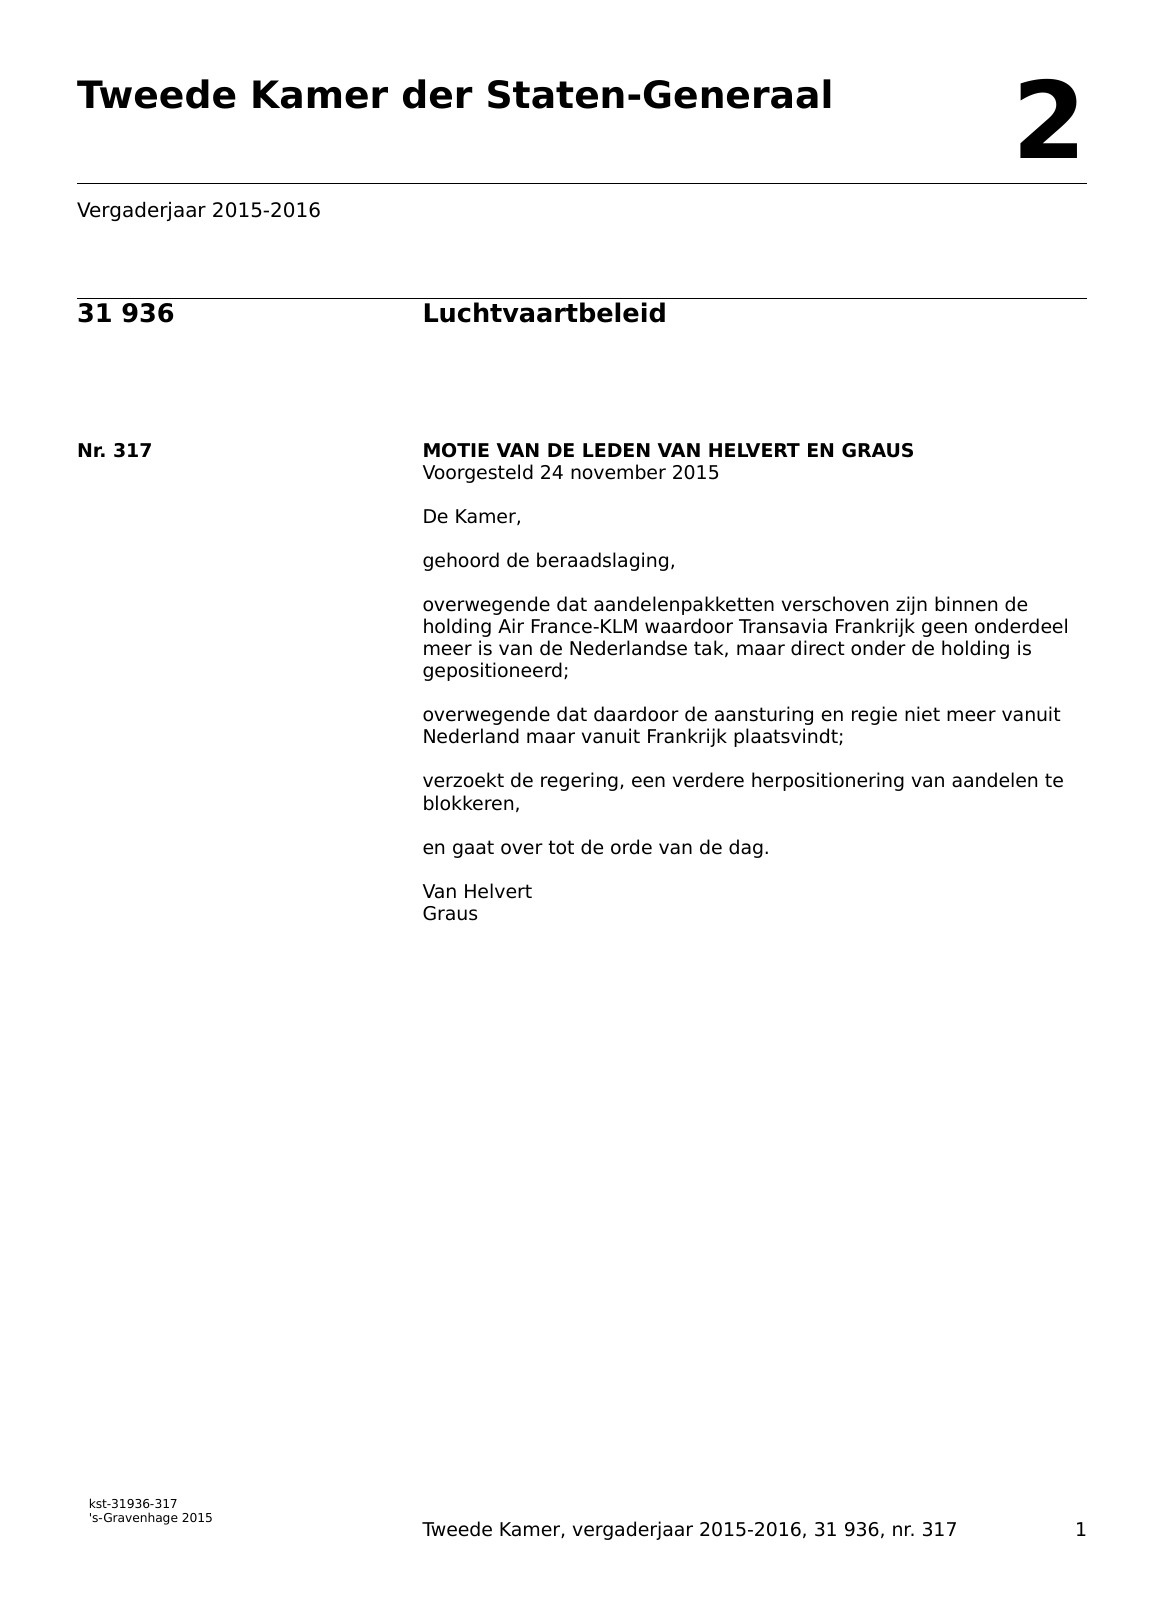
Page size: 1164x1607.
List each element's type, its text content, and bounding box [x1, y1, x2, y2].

text Van Helvert [422, 881, 1087, 903]
table_header 2 [886, 59, 1087, 183]
text Graus [422, 903, 1087, 925]
text 's-Gravenhage 2015 [88, 1511, 323, 1525]
subtitle Nr. 317 MOTIE VAN DE LEDEN VAN HELVERT EN GRAUS [77, 440, 1087, 462]
text kst-31936-317 [88, 1497, 323, 1511]
text De Kamer, [422, 506, 1087, 528]
table_header Tweede Kamer der Staten-Generaal [77, 59, 886, 183]
text overwegende dat aandelenpakketten verschoven zijn binnen de holding Air France-KLM waardoor Transavia Frankrijk geen onderdeel meer is van de Nederlandse tak, maar direct onder de holding is gepositioneerd; [422, 594, 1087, 682]
text verzoekt de regering, een verdere herpositionering van aandelen te blokkeren, [422, 770, 1087, 814]
subtitle 31 936 Luchtvaartbeleid [77, 299, 1087, 329]
text en gaat over tot de orde van de dag. [422, 837, 1087, 858]
text Voorgesteld 24 november 2015 [422, 462, 1087, 484]
text gehoord de beraadslaging, [422, 550, 1087, 572]
text overwegende dat daardoor de aansturing en regie niet meer vanuit Nederland maar vanuit Frankrijk plaatsvindt; [422, 704, 1087, 748]
table_cell Vergaderjaar 2015-2016 [77, 184, 1087, 298]
